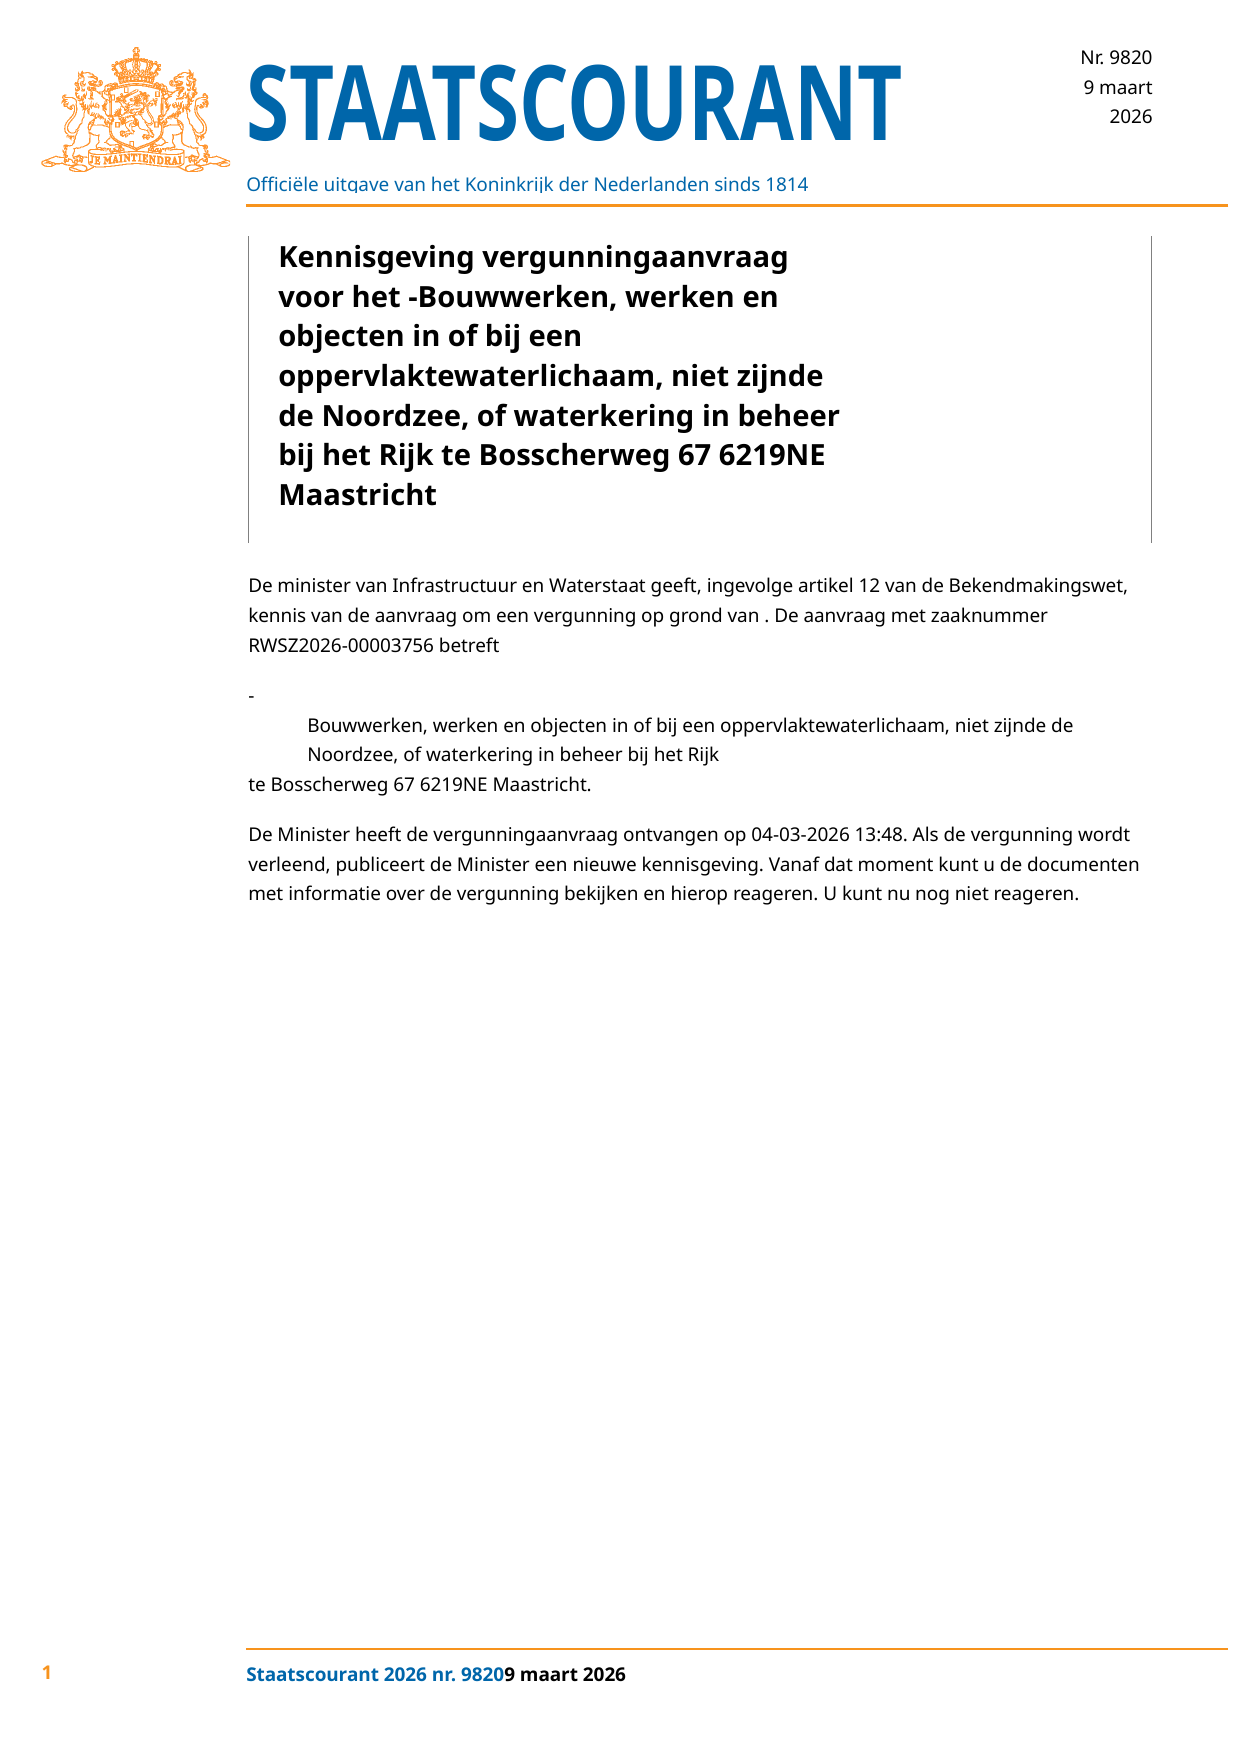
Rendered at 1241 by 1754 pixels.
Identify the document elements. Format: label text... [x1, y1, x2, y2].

table_header Kennisgeving vergunningaanvraag voor het -Bouwwerken, werken en objecten in of bij een oppervlaktewaterlichaam, niet zijnde de Noordzee, of waterkering in beheer bij het Rijk te Bosscherweg 67 6219NE Maastricht [249, 236, 850, 543]
text te Bosscherweg 67 6219NE Maastricht. [248, 771, 1152, 797]
table_header [850, 414, 1151, 543]
picture [41, 47, 231, 172]
picture [912, 236, 1090, 414]
table_header [850, 236, 912, 413]
list Bouwwerken, werken en objecten in of bij een oppervlaktewaterlichaam, niet zijnde de Noordzee, of waterkering in beheer bij het Rijk [248, 712, 1152, 767]
table_header [1090, 236, 1151, 413]
text De minister van Infrastructuur en Waterstaat geeft, ingevolge artikel 12 van de Bekendmakingswet, kennis van de aanvraag om een vergunning op grond van . De aanvraag met zaaknummer RWSZ2026-00003756 betreft [248, 573, 1152, 658]
text De Minister heeft de vergunningaanvraag ontvangen op 04-03-2026 13:48. Als de vergunning wordt verleend, publiceert de Minister een nieuwe kennisgeving. Vanaf dat moment kunt u de documenten met informatie over de vergunning bekijken en hierop reageren. U kunt nu nog niet reageren. [248, 821, 1152, 906]
